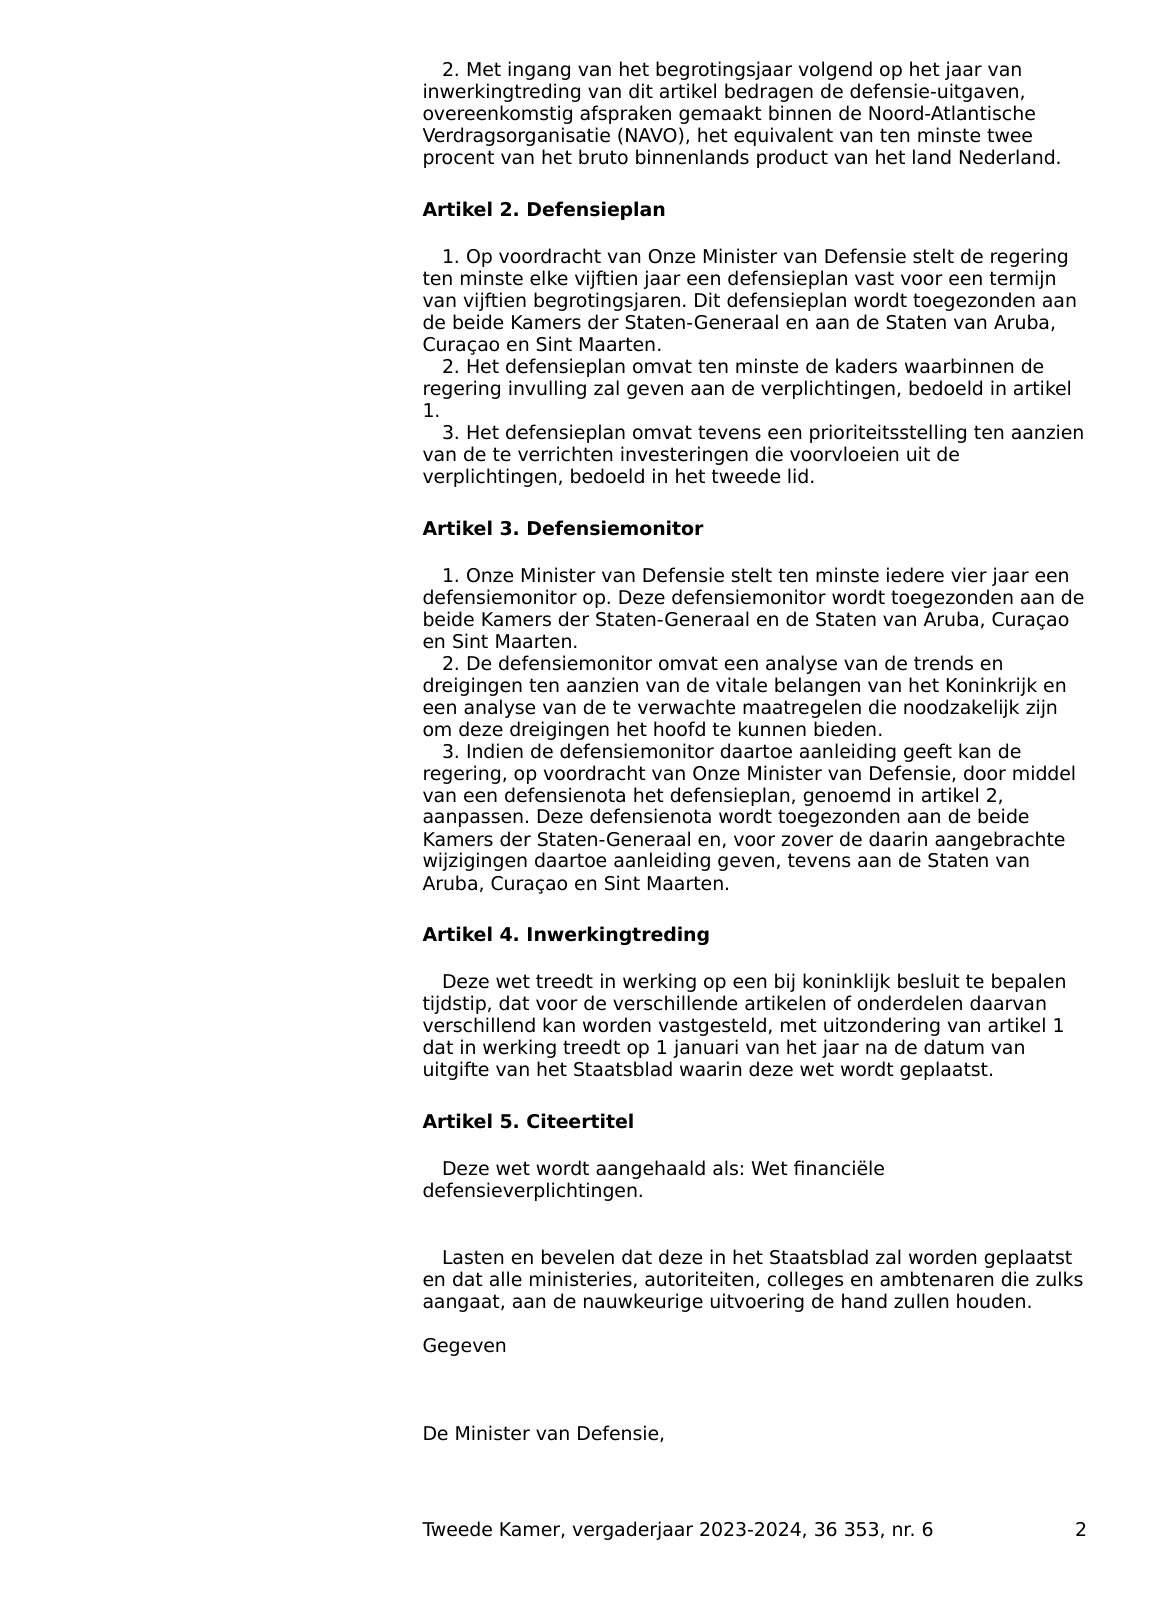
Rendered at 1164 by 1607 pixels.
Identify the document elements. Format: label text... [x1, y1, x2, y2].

subtitle Artikel 2. Defensieplan [422, 199, 1087, 221]
text 2. Het defensieplan omvat ten minste de kaders waarbinnen de regering invulling zal geven aan de verplichtingen, bedoeld in artikel 1. [422, 356, 1087, 422]
text Lasten en bevelen dat deze in het Staatsblad zal worden geplaatst en dat alle ministeries, autoriteiten, colleges en ambtenaren die zulks aangaat, aan de nauwkeurige uitvoering de hand zullen houden. [422, 1247, 1087, 1312]
text 1. Onze Minister van Defensie stelt ten minste iedere vier jaar een defensiemonitor op. Deze defensiemonitor wordt toegezonden aan de beide Kamers der Staten-Generaal en de Staten van Aruba, Curaçao en Sint Maarten. [422, 565, 1087, 653]
text De Minister van Defensie, [422, 1423, 1087, 1445]
text 3. Indien de defensiemonitor daartoe aanleiding geeft kan de regering, op voordracht van Onze Minister van Defensie, door middel van een defensienota het defensieplan, genoemd in artikel 2, aanpassen. Deze defensienota wordt toegezonden aan de beide Kamers der Staten-Generaal en, voor zover de daarin aangebrachte wijzigingen daartoe aanleiding geven, tevens aan de Staten van Aruba, Curaçao en Sint Maarten. [422, 741, 1087, 894]
text 3. Het defensieplan omvat tevens een prioriteitsstelling ten aanzien van de te verrichten investeringen die voorvloeien uit de verplichtingen, bedoeld in het tweede lid. [422, 422, 1087, 488]
text Deze wet wordt aangehaald als: Wet financiële defensieverplichtingen. [422, 1158, 1087, 1202]
text Deze wet treedt in werking op een bij koninklijk besluit te bepalen tijdstip, dat voor de verschillende artikelen of onderdelen daarvan verschillend kan worden vastgesteld, met uitzondering van artikel 1 dat in werking treedt op 1 januari van het jaar na de datum van uitgifte van het Staatsblad waarin deze wet wordt geplaatst. [422, 971, 1087, 1081]
subtitle Artikel 3. Defensiemonitor [422, 518, 1087, 540]
subtitle Artikel 4. Inwerkingtreding [422, 924, 1087, 946]
subtitle Artikel 5. Citeertitel [422, 1111, 1087, 1133]
text 2. De defensiemonitor omvat een analyse van de trends en dreigingen ten aanzien van de vitale belangen van het Koninkrijk en een analyse van de te verwachte maatregelen die noodzakelijk zijn om deze dreigingen het hoofd te kunnen bieden. [422, 653, 1087, 741]
text 1. Op voordracht van Onze Minister van Defensie stelt de regering ten minste elke vijftien jaar een defensieplan vast voor een termijn van vijftien begrotingsjaren. Dit defensieplan wordt toegezonden aan de beide Kamers der Staten-Generaal en aan de Staten van Aruba, Curaçao en Sint Maarten. [422, 246, 1087, 356]
text 2. Met ingang van het begrotingsjaar volgend op het jaar van inwerkingtreding van dit artikel bedragen de defensie-uitgaven, overeenkomstig afspraken gemaakt binnen de Noord-Atlantische Verdragsorganisatie (NAVO), het equivalent van ten minste twee procent van het bruto binnenlands product van het land Nederland. [422, 59, 1087, 169]
text Gegeven [422, 1335, 1087, 1357]
